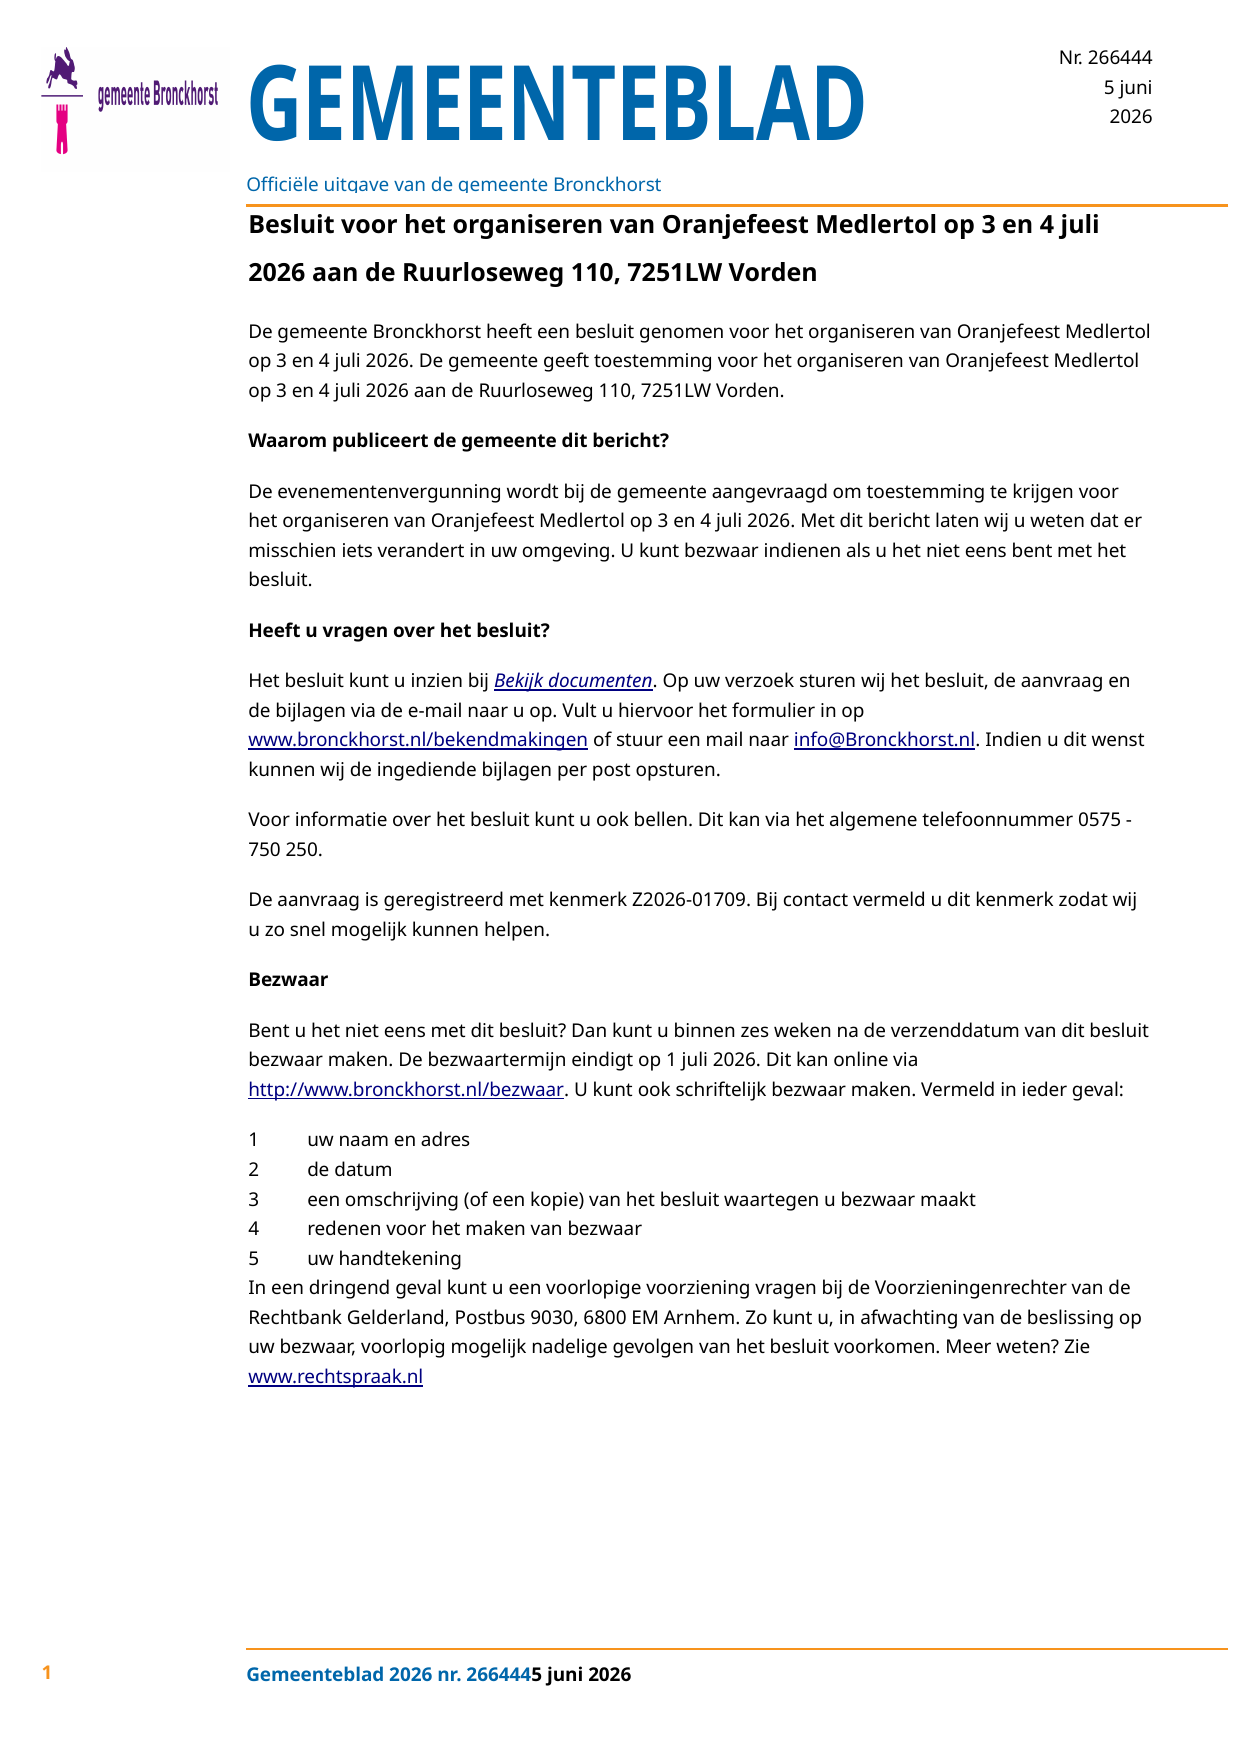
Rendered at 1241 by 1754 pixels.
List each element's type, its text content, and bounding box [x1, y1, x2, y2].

text Heeft u vragen over het besluit? [248, 617, 1152, 643]
picture [41, 47, 231, 172]
text De aanvraag is geregistreerd met kenmerk Z2026-01709. Bij contact vermeld u dit kenmerk zodat wij u zo snel mogelijk kunnen helpen. [248, 887, 1152, 942]
text Besluit voor het organiseren van Oranjefeest Medlertol op 3 en 4 juli 2026 aan de Ruurloseweg 110, 7251LW Vorden [248, 207, 1152, 288]
text Voor informatie over het besluit kunt u ook bellen. Dit kan via het algemene telefoonnummer 0575 - 750 250. [248, 807, 1152, 862]
text Het besluit kunt u inzien bij Bekijk documenten. Op uw verzoek sturen wij het besluit, de aanvraag en de bijlagen via de e-mail naar u op. Vult u hiervoor het formulier in op www.bronckhorst.nl/bekendmakingen of stuur een mail naar info@Bronckhorst.nl. Indien u dit wenst kunnen wij de ingediende bijlagen per post opsturen. [248, 667, 1152, 782]
text De evenementenvergunning wordt bij de gemeente aangevraagd om toestemming te krijgen voor het organiseren van Oranjefeest Medlertol op 3 en 4 juli 2026. Met dit bericht laten wij u weten dat er misschien iets verandert in uw omgeving. U kunt bezwaar indienen als u het niet eens bent met het besluit. [248, 478, 1152, 592]
list redenen voor het maken van bezwaar [248, 1215, 1152, 1241]
text Bezwaar [248, 967, 1152, 992]
text De gemeente Bronckhorst heeft een besluit genomen voor het organiseren van Oranjefeest Medlertol op 3 en 4 juli 2026. De gemeente geeft toestemming voor het organiseren van Oranjefeest Medlertol op 3 en 4 juli 2026 aan de Ruurloseweg 110, 7251LW Vorden. [248, 318, 1152, 403]
list de datum [248, 1156, 1152, 1182]
list uw naam en adres [248, 1127, 1152, 1152]
list uw handtekening [248, 1245, 1152, 1271]
text Bent u het niet eens met dit besluit? Dan kunt u binnen zes weken na de verzenddatum van dit besluit bezwaar maken. De bezwaartermijn eindigt op 1 juli 2026. Dit kan online via http://www.bronckhorst.nl/bezwaar. U kunt ook schriftelijk bezwaar maken. Vermeld in ieder geval: [248, 1017, 1152, 1102]
text In een dringend geval kunt u een voorlopige voorziening vragen bij de Voorzieningenrechter van de Rechtbank Gelderland, Postbus 9030, 6800 EM Arnhem. Zo kunt u, in afwachting van de beslissing op uw bezwaar, voorlopig mogelijk nadelige gevolgen van het besluit voorkomen. Meer weten? Zie www.rechtspraak.nl [248, 1274, 1152, 1389]
text Waarom publiceert de gemeente dit bericht? [248, 427, 1152, 453]
list een omschrijving (of een kopie) van het besluit waartegen u bezwaar maakt [248, 1186, 1152, 1212]
